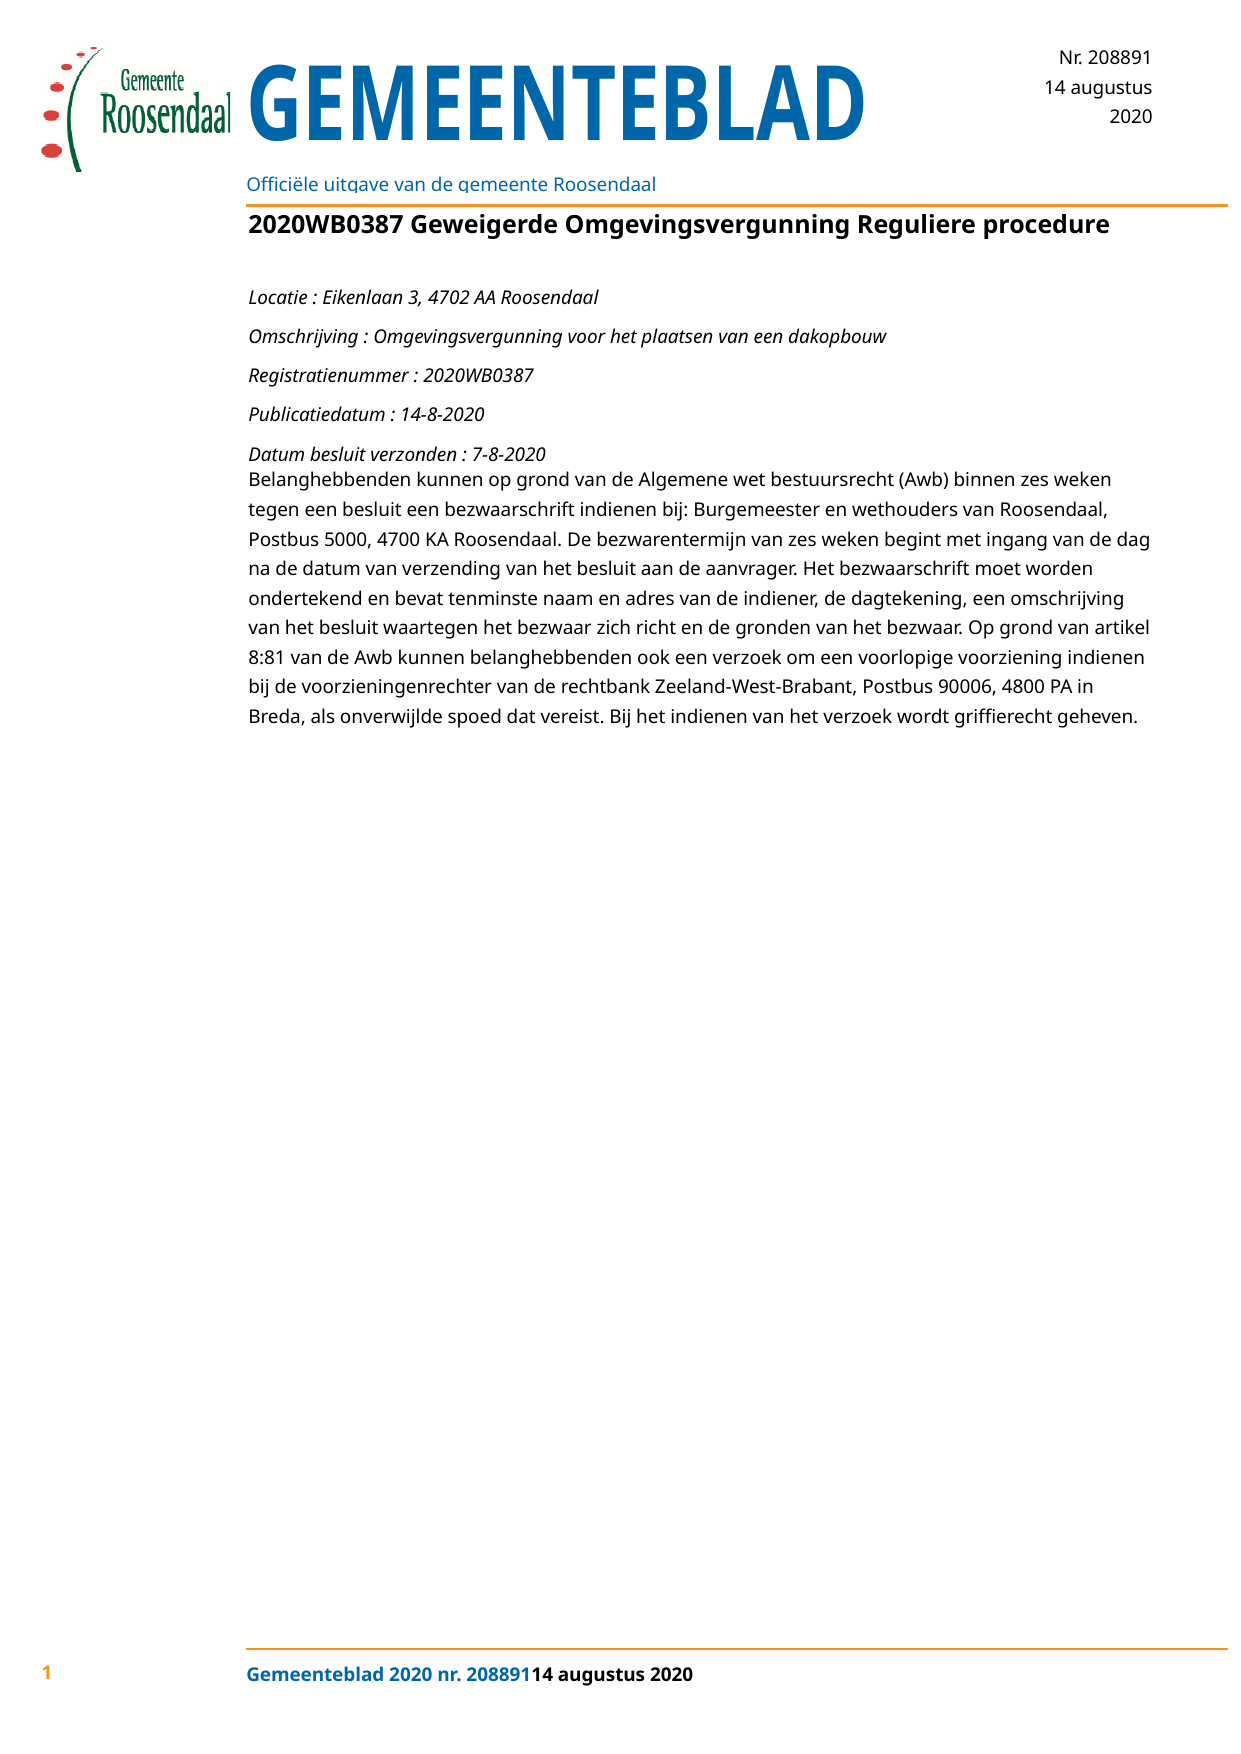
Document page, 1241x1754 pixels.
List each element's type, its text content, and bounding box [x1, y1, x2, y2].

text Locatie : Eikenlaan 3, 4702 AA Roosendaal [248, 284, 1152, 309]
text Belanghebbenden kunnen op grond van de Algemene wet bestuursrecht (Awb) binnen zes weken tegen een besluit een bezwaarschrift indienen bij: Burgemeester en wethouders van Roosendaal, Postbus 5000, 4700 KA Roosendaal. De bezwarentermijn van zes weken begint met ingang van de dag na de datum van verzending van het besluit aan de aanvrager. Het bezwaarschrift moet worden ondertekend en bevat tenminste naam en adres van de indiener, de dagtekening, een omschrijving van het besluit waartegen het bezwaar zich richt en de gronden van het bezwaar. Op grond van artikel 8:81 van de Awb kunnen belanghebbenden ook een verzoek om een voorlopige voorziening indienen bij de voorzieningenrechter van de rechtbank Zeeland-West-Brabant, Postbus 90006, 4800 PA in Breda, als onverwijlde spoed dat vereist. Bij het indienen van het verzoek wordt griffierecht geheven. [248, 467, 1152, 729]
text Publicatiedatum : 14-8-2020 [248, 402, 1152, 427]
picture [41, 47, 231, 172]
text Registratienummer : 2020WB0387 [248, 362, 1152, 388]
text Omschrijving : Omgevingsvergunning voor het plaatsen van een dakopbouw [248, 323, 1152, 349]
text 2020WB0387 Geweigerde Omgevingsvergunning Reguliere procedure [248, 207, 1152, 241]
text Datum besluit verzonden : 7-8-2020 [248, 441, 1152, 467]
